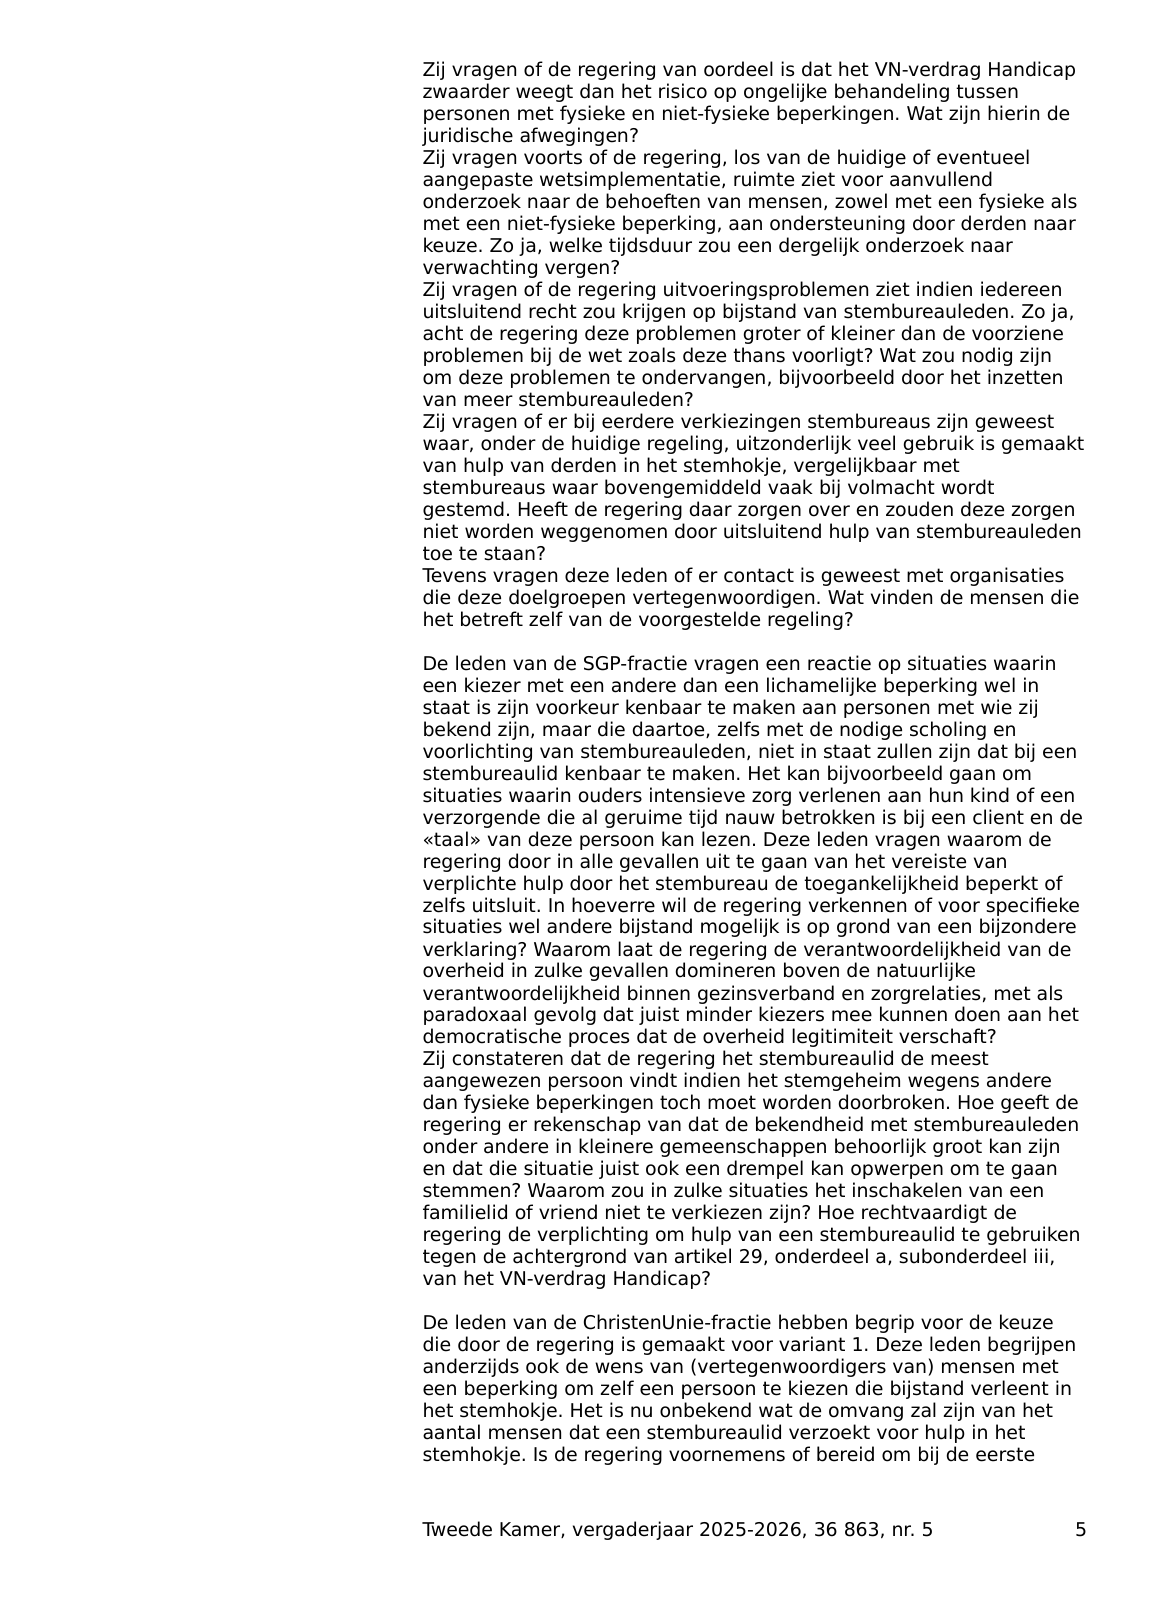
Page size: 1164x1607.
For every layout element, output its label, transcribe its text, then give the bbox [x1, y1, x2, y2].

text Zij vragen voorts of de regering, los van de huidige of eventueel aangepaste wetsimplementatie, ruimte ziet voor aanvullend onderzoek naar de behoeften van mensen, zowel met een fysieke als met een niet-fysieke beperking, aan ondersteuning door derden naar keuze. Zo ja, welke tijdsduur zou een dergelijk onderzoek naar verwachting vergen? [422, 147, 1087, 279]
text Zij constateren dat de regering het stembureaulid de meest aangewezen persoon vindt indien het stemgeheim wegens andere dan fysieke beperkingen toch moet worden doorbroken. Hoe geeft de regering er rekenschap van dat de bekendheid met stembureauleden onder andere in kleinere gemeenschappen behoorlijk groot kan zijn en dat die situatie juist ook een drempel kan opwerpen om te gaan stemmen? Waarom zou in zulke situaties het inschakelen van een familielid of vriend niet te verkiezen zijn? Hoe rechtvaardigt de regering de verplichting om hulp van een stembureaulid te gebruiken tegen de achtergrond van artikel 29, onderdeel a, subonderdeel iii, van het VN-verdrag Handicap? [422, 1048, 1087, 1290]
text De leden van de SGP-fractie vragen een reactie op situaties waarin een kiezer met een andere dan een lichamelijke beperking wel in staat is zijn voorkeur kenbaar te maken aan personen met wie zij bekend zijn, maar die daartoe, zelfs met de nodige scholing en voorlichting van stembureauleden, niet in staat zullen zijn dat bij een stembureaulid kenbaar te maken. Het kan bijvoorbeeld gaan om situaties waarin ouders intensieve zorg verlenen aan hun kind of een verzorgende die al geruime tijd nauw betrokken is bij een client en de «taal» van deze persoon kan lezen. Deze leden vragen waarom de regering door in alle gevallen uit te gaan van het vereiste van verplichte hulp door het stembureau de toegankelijkheid beperkt of zelfs uitsluit. In hoeverre wil de regering verkennen of voor specifieke situaties wel andere bijstand mogelijk is op grond van een bijzondere verklaring? Waarom laat de regering de verantwoordelijkheid van de overheid in zulke gevallen domineren boven de natuurlijke verantwoordelijkheid binnen gezinsverband en zorgrelaties, met als paradoxaal gevolg dat juist minder kiezers mee kunnen doen aan het democratische proces dat de overheid legitimiteit verschaft? [422, 653, 1087, 1048]
text Zij vragen of de regering uitvoeringsproblemen ziet indien iedereen uitsluitend recht zou krijgen op bijstand van stembureauleden. Zo ja, acht de regering deze problemen groter of kleiner dan de voorziene problemen bij de wet zoals deze thans voorligt? Wat zou nodig zijn om deze problemen te ondervangen, bijvoorbeeld door het inzetten van meer stembureauleden? [422, 279, 1087, 411]
text De leden van de ChristenUnie-fractie hebben begrip voor de keuze die door de regering is gemaakt voor variant 1. Deze leden begrijpen anderzijds ook de wens van (vertegenwoordigers van) mensen met een beperking om zelf een persoon te kiezen die bijstand verleent in het stemhokje. Het is nu onbekend wat de omvang zal zijn van het aantal mensen dat een stembureaulid verzoekt voor hulp in het stemhokje. Is de regering voornemens of bereid om bij de eerste [422, 1312, 1087, 1466]
text Zij vragen of er bij eerdere verkiezingen stembureaus zijn geweest waar, onder de huidige regeling, uitzonderlijk veel gebruik is gemaakt van hulp van derden in het stemhokje, vergelijkbaar met stembureaus waar bovengemiddeld vaak bij volmacht wordt gestemd. Heeft de regering daar zorgen over en zouden deze zorgen niet worden weggenomen door uitsluitend hulp van stembureauleden toe te staan? [422, 411, 1087, 564]
text Tevens vragen deze leden of er contact is geweest met organisaties die deze doelgroepen vertegenwoordigen. Wat vinden de mensen die het betreft zelf van de voorgestelde regeling? [422, 564, 1087, 631]
text Zij vragen of de regering van oordeel is dat het VN-verdrag Handicap zwaarder weegt dan het risico op ongelijke behandeling tussen personen met fysieke en niet-fysieke beperkingen. Wat zijn hierin de juridische afwegingen? [422, 59, 1087, 147]
